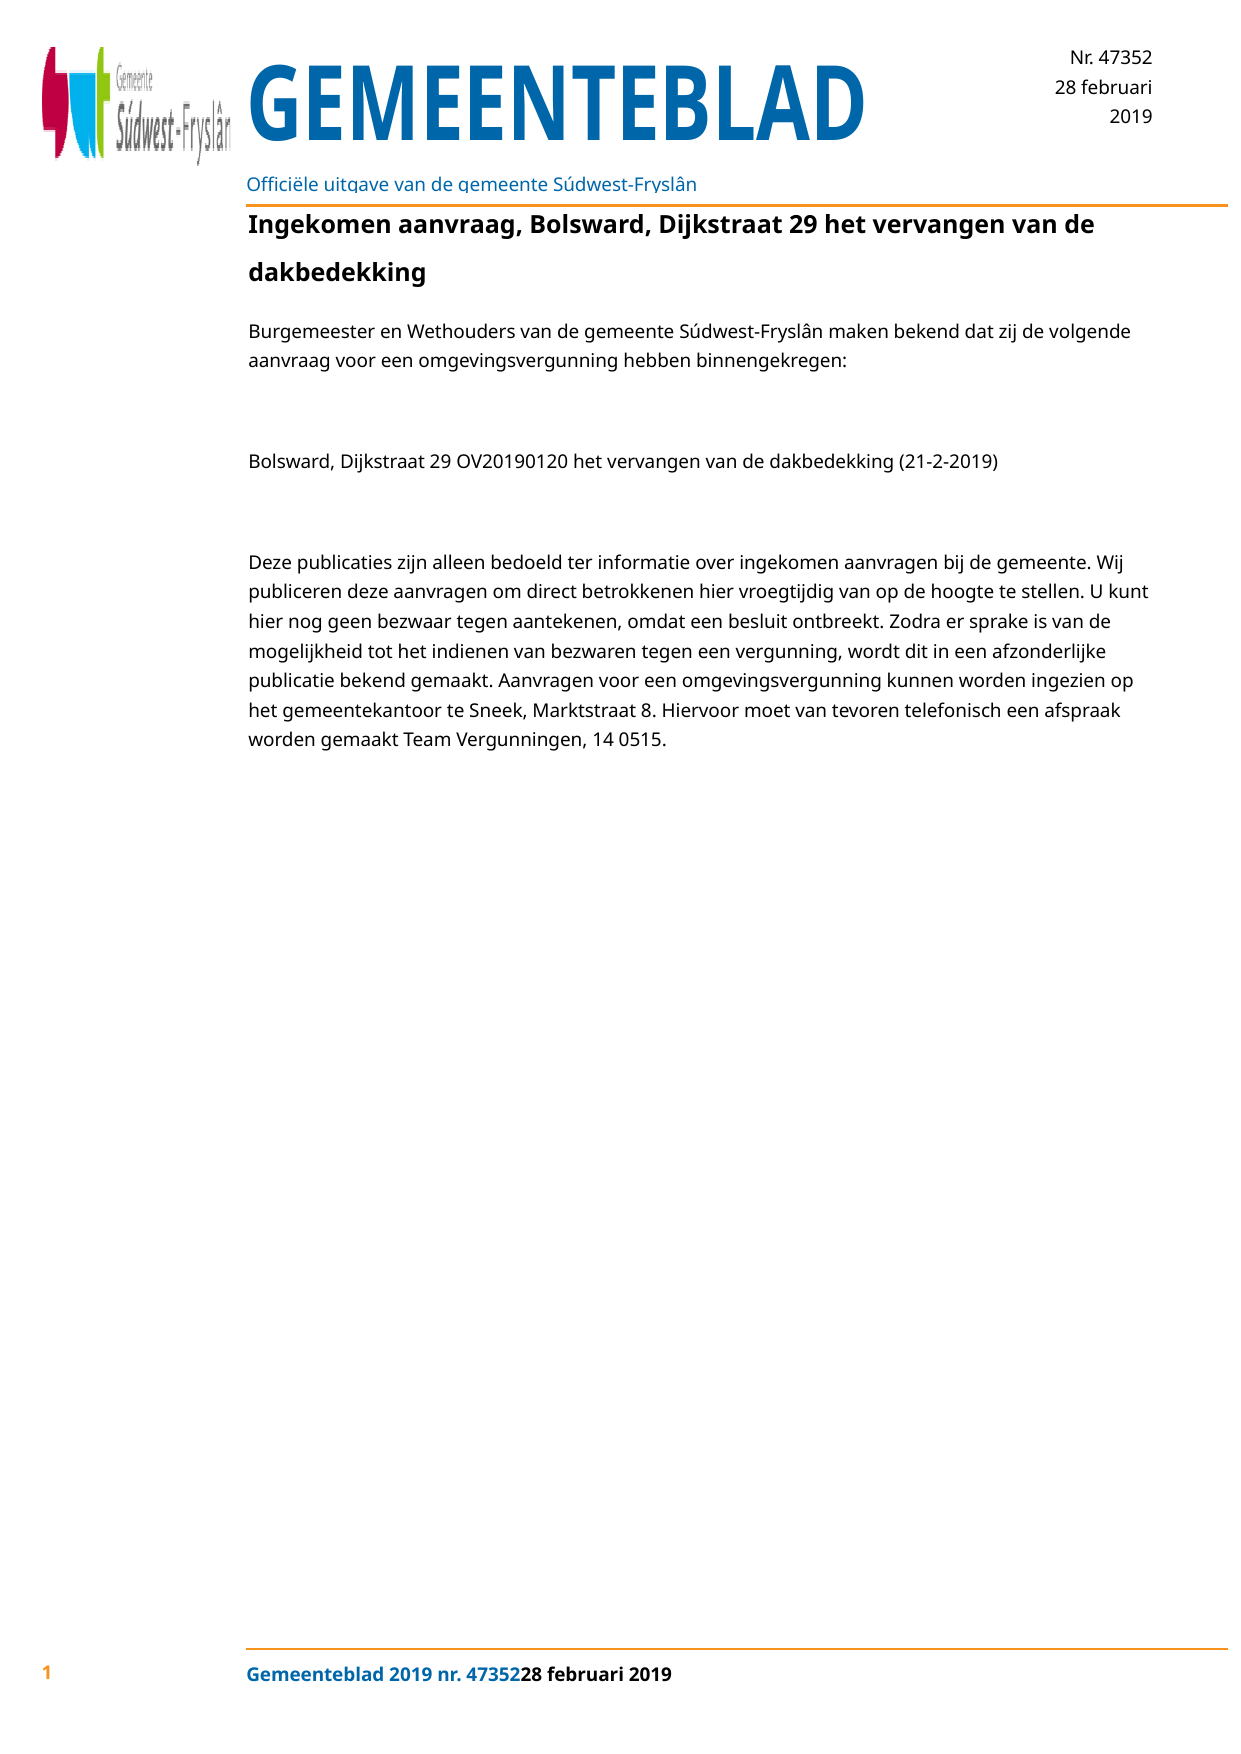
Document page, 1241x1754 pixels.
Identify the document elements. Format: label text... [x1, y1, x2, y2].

text Ingekomen aanvraag, Bolsward, Dijkstraat 29 het vervangen van de dakbedekking [248, 207, 1152, 288]
picture [41, 47, 231, 172]
text Bolsward, Dijkstraat 29 OV20190120 het vervangen van de dakbedekking (21-2-2019) [248, 448, 1152, 474]
text Deze publicaties zijn alleen bedoeld ter informatie over ingekomen aanvragen bij de gemeente. Wij publiceren deze aanvragen om direct betrokkenen hier vroegtijdig van op de hoogte te stellen. U kunt hier nog geen bezwaar tegen aantekenen, omdat een besluit ontbreekt. Zodra er sprake is van de mogelijkheid tot het indienen van bezwaren tegen een vergunning, wordt dit in een afzonderlijke publicatie bekend gemaakt. Aanvragen voor een omgevingsvergunning kunnen worden ingezien op het gemeentekantoor te Sneek, Marktstraat 8. Hiervoor moet van tevoren telefonisch een afspraak worden gemaakt Team Vergunningen, 14 0515. [248, 549, 1152, 752]
text Burgemeester en Wethouders van de gemeente Súdwest-Fryslân maken bekend dat zij de volgende aanvraag voor een omgevingsvergunning hebben binnengekregen: [248, 318, 1152, 373]
